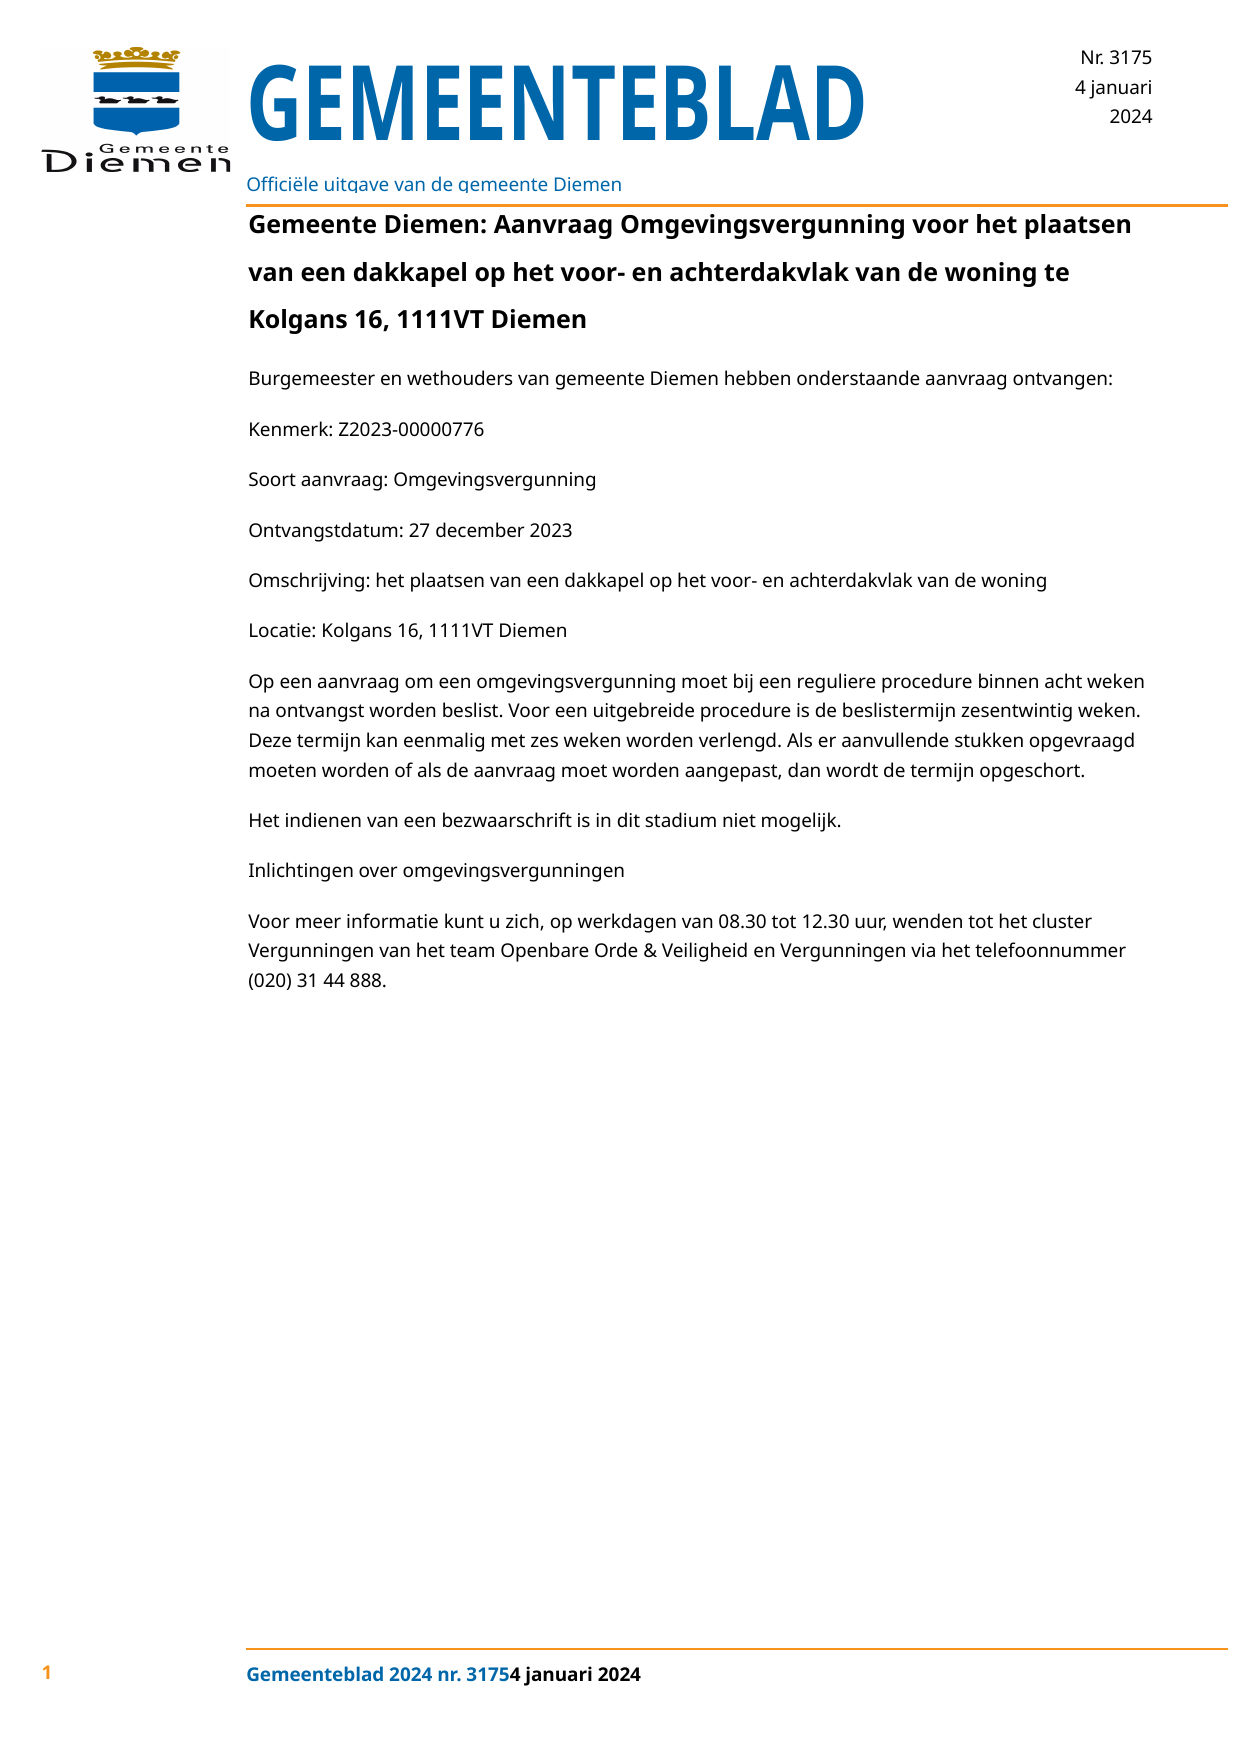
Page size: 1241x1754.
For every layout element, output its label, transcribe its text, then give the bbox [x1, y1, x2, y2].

text Omschrijving: het plaatsen van een dakkapel op het voor- en achterdakvlak van de woning [248, 567, 1152, 593]
text Locatie: Kolgans 16, 1111VT Diemen [248, 618, 1152, 643]
text Op een aanvraag om een omgevingsvergunning moet bij een reguliere procedure binnen acht weken na ontvangst worden beslist. Voor een uitgebreide procedure is de beslistermijn zesentwintig weken. Deze termijn kan eenmalig met zes weken worden verlengd. Als er aanvullende stukken opgevraagd moeten worden of als de aanvraag moet worden aangepast, dan wordt de termijn opgeschort. [248, 668, 1152, 782]
text Voor meer informatie kunt u zich, op werkdagen van 08.30 tot 12.30 uur, wenden tot het cluster Vergunningen van het team Openbare Orde & Veiligheid en Vergunningen via het telefoonnummer (020) 31 44 888. [248, 908, 1152, 993]
picture [41, 47, 231, 172]
text Ontvangstdatum: 27 december 2023 [248, 517, 1152, 542]
text Inlichtingen over omgevingsvergunningen [248, 858, 1152, 883]
text Soort aanvraag: Omgevingsvergunning [248, 466, 1152, 492]
text Burgemeester en wethouders van gemeente Diemen hebben onderstaande aanvraag ontvangen: [248, 366, 1152, 391]
text Het indienen van een bezwaarschrift is in dit stadium niet mogelijk. [248, 807, 1152, 833]
text Gemeente Diemen: Aanvraag Omgevingsvergunning voor het plaatsen van een dakkapel op het voor- en achterdakvlak van de woning te Kolgans 16, 1111VT Diemen [248, 207, 1152, 336]
text Kenmerk: Z2023-00000776 [248, 416, 1152, 442]
